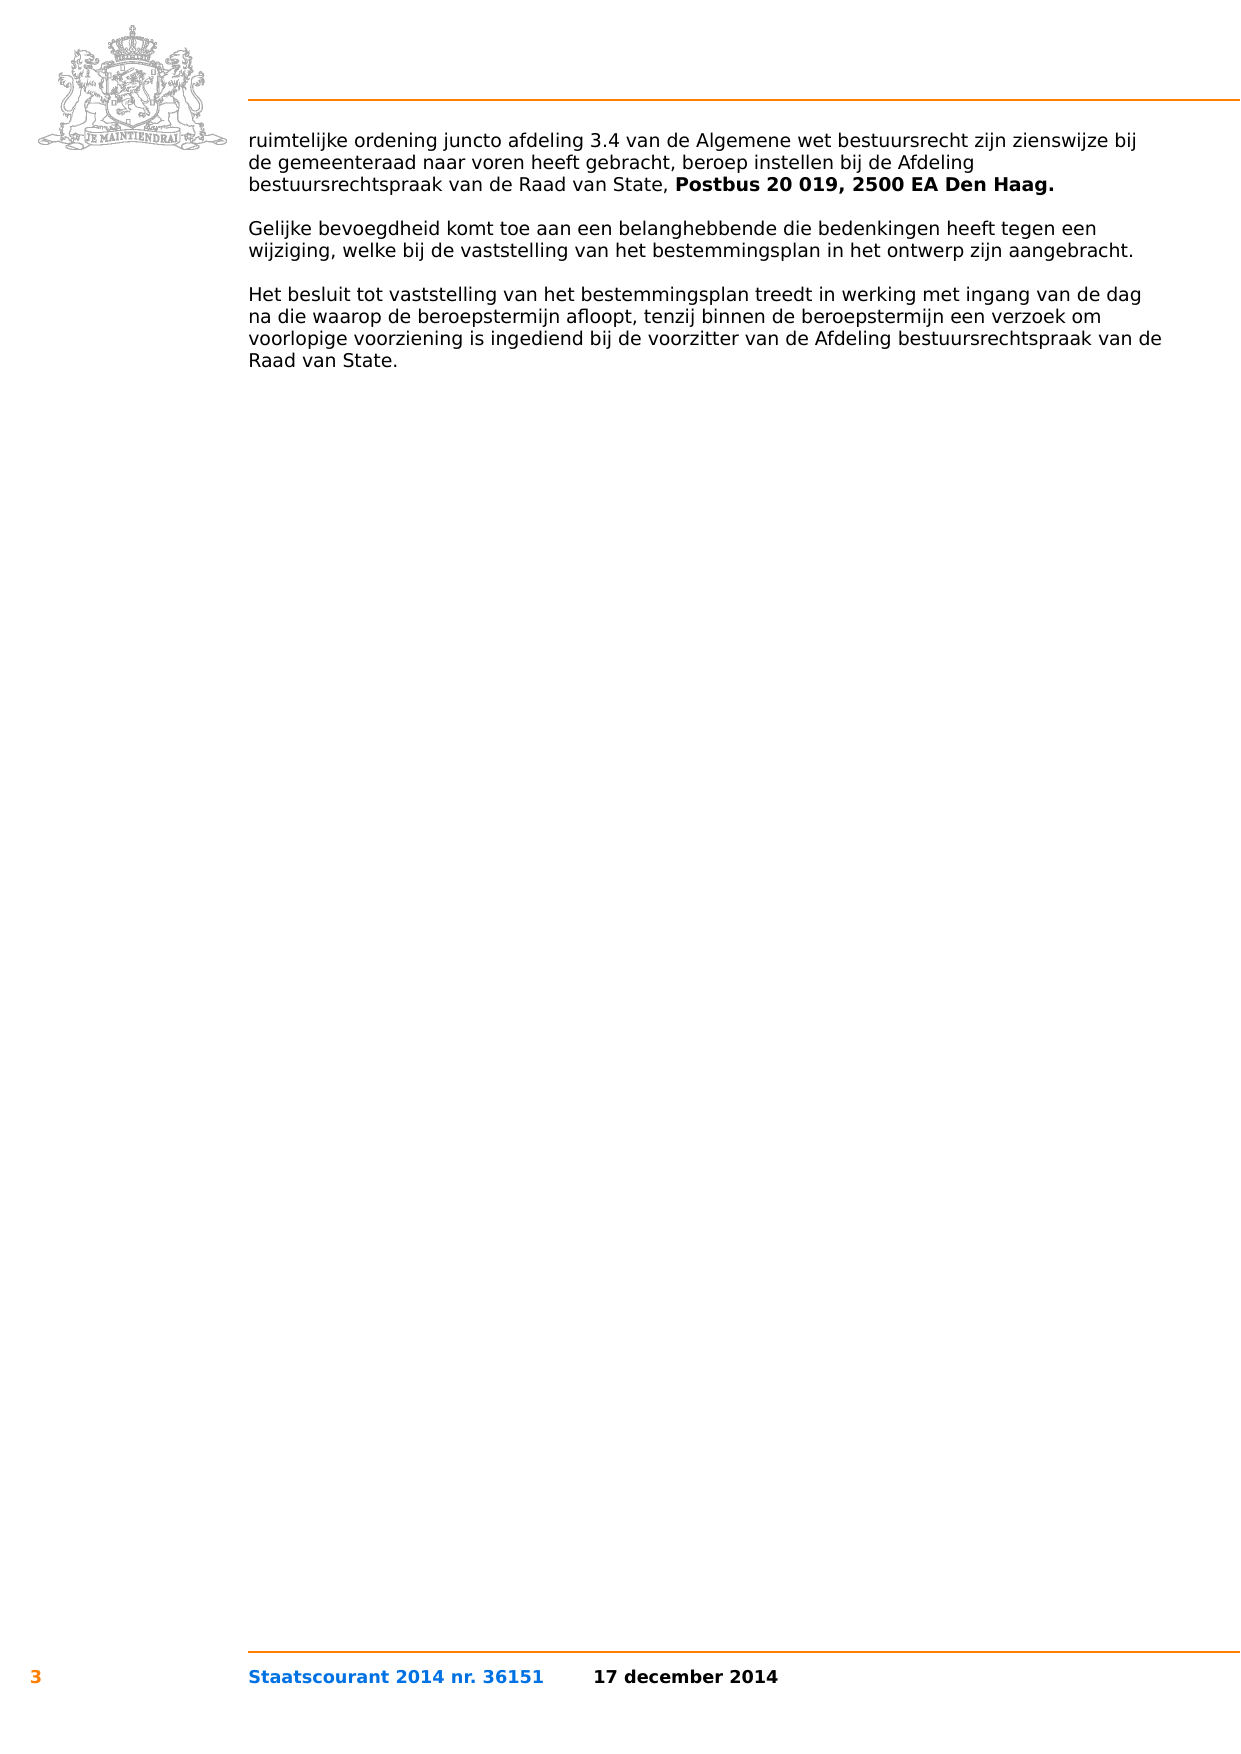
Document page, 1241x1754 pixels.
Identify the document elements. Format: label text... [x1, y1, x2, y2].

picture [38, 25, 227, 150]
text Het besluit tot vaststelling van het bestemmingsplan treedt in werking met ingang van de dag na die waarop de beroepstermijn afloopt, tenzij binnen de beroepstermijn een verzoek om voorlopige voorziening is ingediend bij de voorzitter van de Afdeling bestuursrechtspraak van de Raad van State. [248, 283, 1163, 371]
text Gelijke bevoegdheid komt toe aan een belanghebbende die bedenkingen heeft tegen een wijziging, welke bij de vaststelling van het bestemmingsplan in het ontwerp zijn aangebracht. [248, 218, 1163, 262]
text ruimtelijke ordening juncto afdeling 3.4 van de Algemene wet bestuursrecht zijn zienswijze bij de gemeenteraad naar voren heeft gebracht, beroep instellen bij de Afdeling bestuursrechtspraak van de Raad van State, Postbus 20 019, 2500 EA Den Haag. [248, 130, 1163, 196]
